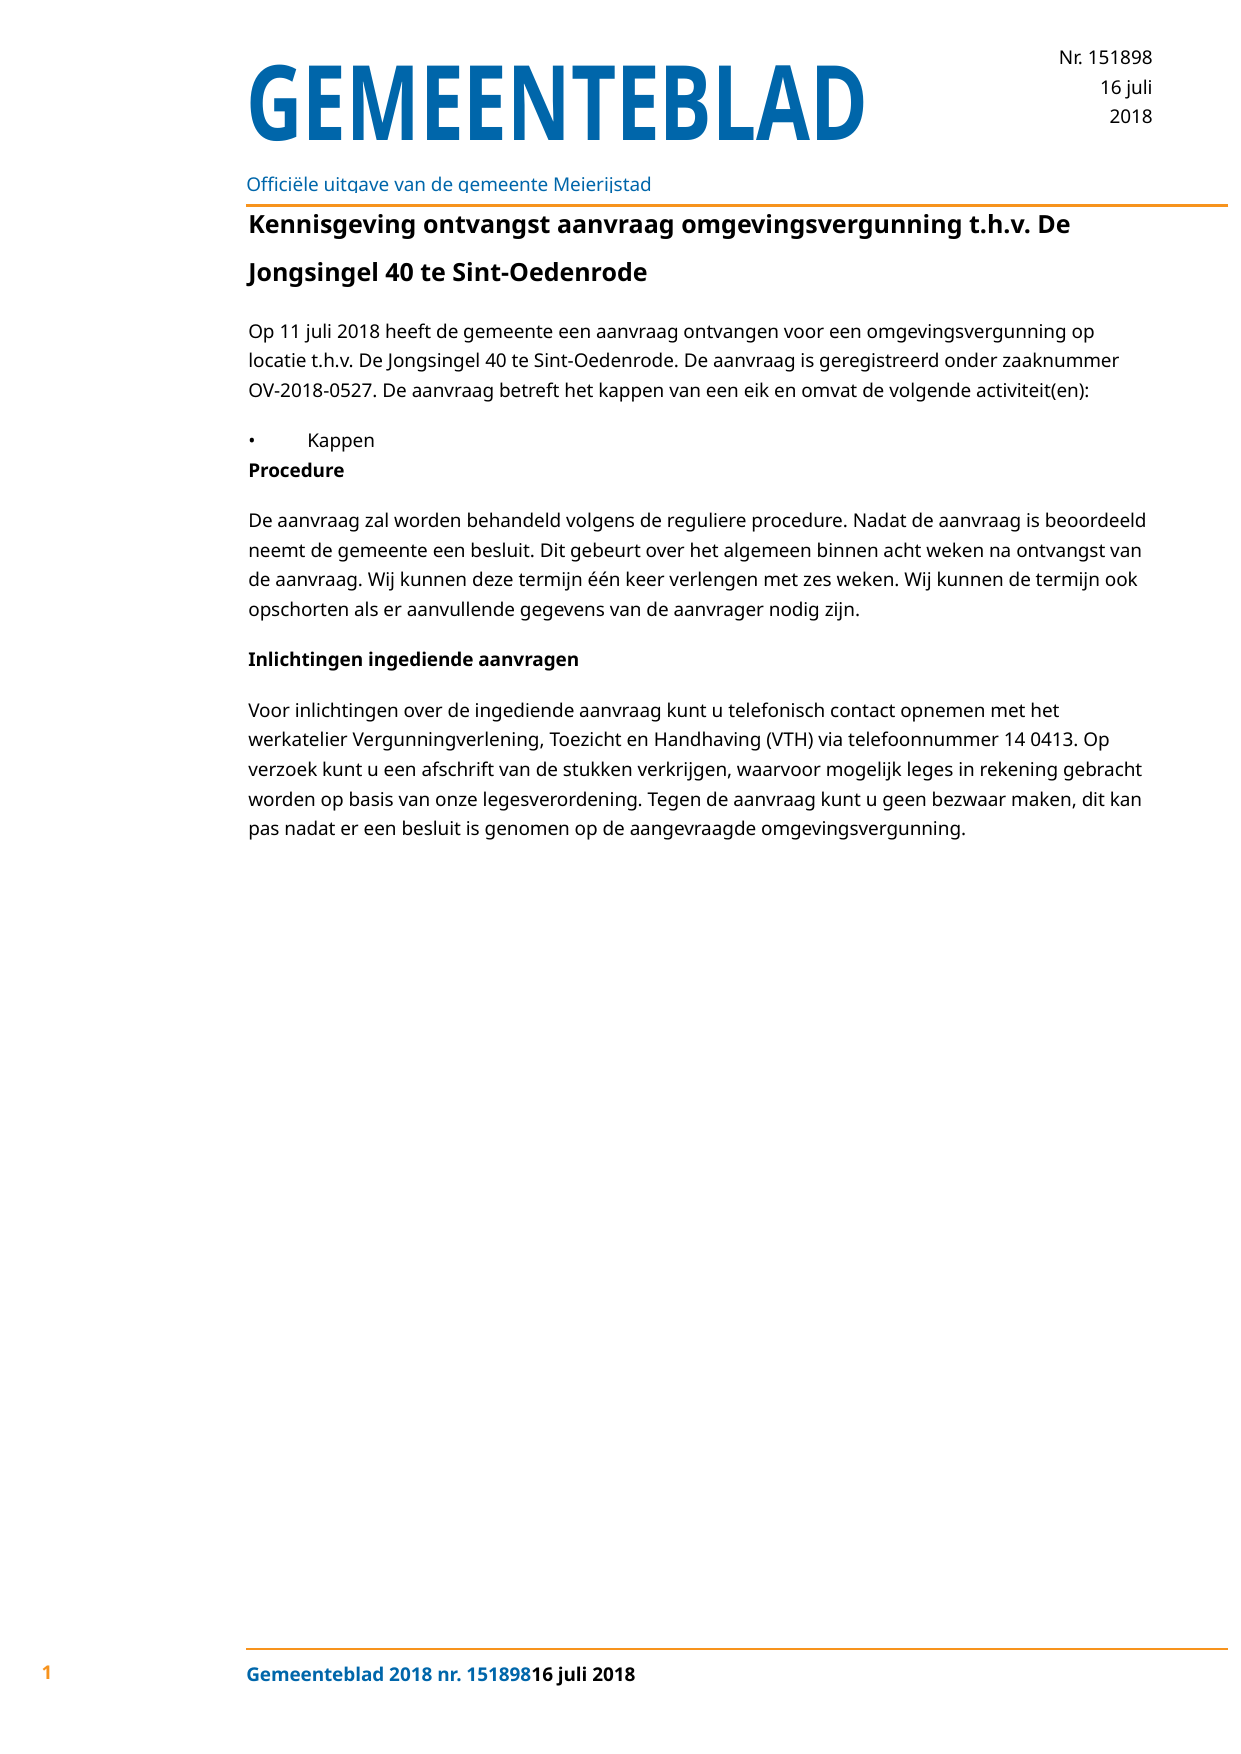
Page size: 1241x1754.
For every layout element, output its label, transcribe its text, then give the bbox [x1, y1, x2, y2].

text Procedure [248, 457, 1152, 483]
text Inlichtingen ingediende aanvragen [248, 647, 1152, 672]
text Op 11 juli 2018 heeft de gemeente een aanvraag ontvangen voor een omgevingsvergunning op locatie t.h.v. De Jongsingel 40 te Sint-Oedenrode. De aanvraag is geregistreerd onder zaaknummer OV-2018-0527. De aanvraag betreft het kappen van een eik en omvat de volgende activiteit(en): [248, 318, 1152, 403]
list Kappen [248, 427, 1152, 453]
text De aanvraag zal worden behandeld volgens de reguliere procedure. Nadat de aanvraag is beoordeeld neemt de gemeente een besluit. Dit gebeurt over het algemeen binnen acht weken na ontvangst van de aanvraag. Wij kunnen deze termijn één keer verlengen met zes weken. Wij kunnen de termijn ook opschorten als er aanvullende gegevens van de aanvrager nodig zijn. [248, 507, 1152, 622]
text Voor inlichtingen over de ingediende aanvraag kunt u telefonisch contact opnemen met het werkatelier Vergunningverlening, Toezicht en Handhaving (VTH) via telefoonnummer 14 0413. Op verzoek kunt u een afschrift van de stukken verkrijgen, waarvoor mogelijk leges in rekening gebracht worden op basis van onze legesverordening. Tegen de aanvraag kunt u geen bezwaar maken, dit kan pas nadat er een besluit is genomen op de aangevraagde omgevingsvergunning. [248, 697, 1152, 841]
picture [41, 47, 231, 172]
text Kennisgeving ontvangst aanvraag omgevingsvergunning t.h.v. De Jongsingel 40 te Sint-Oedenrode [248, 207, 1152, 288]
